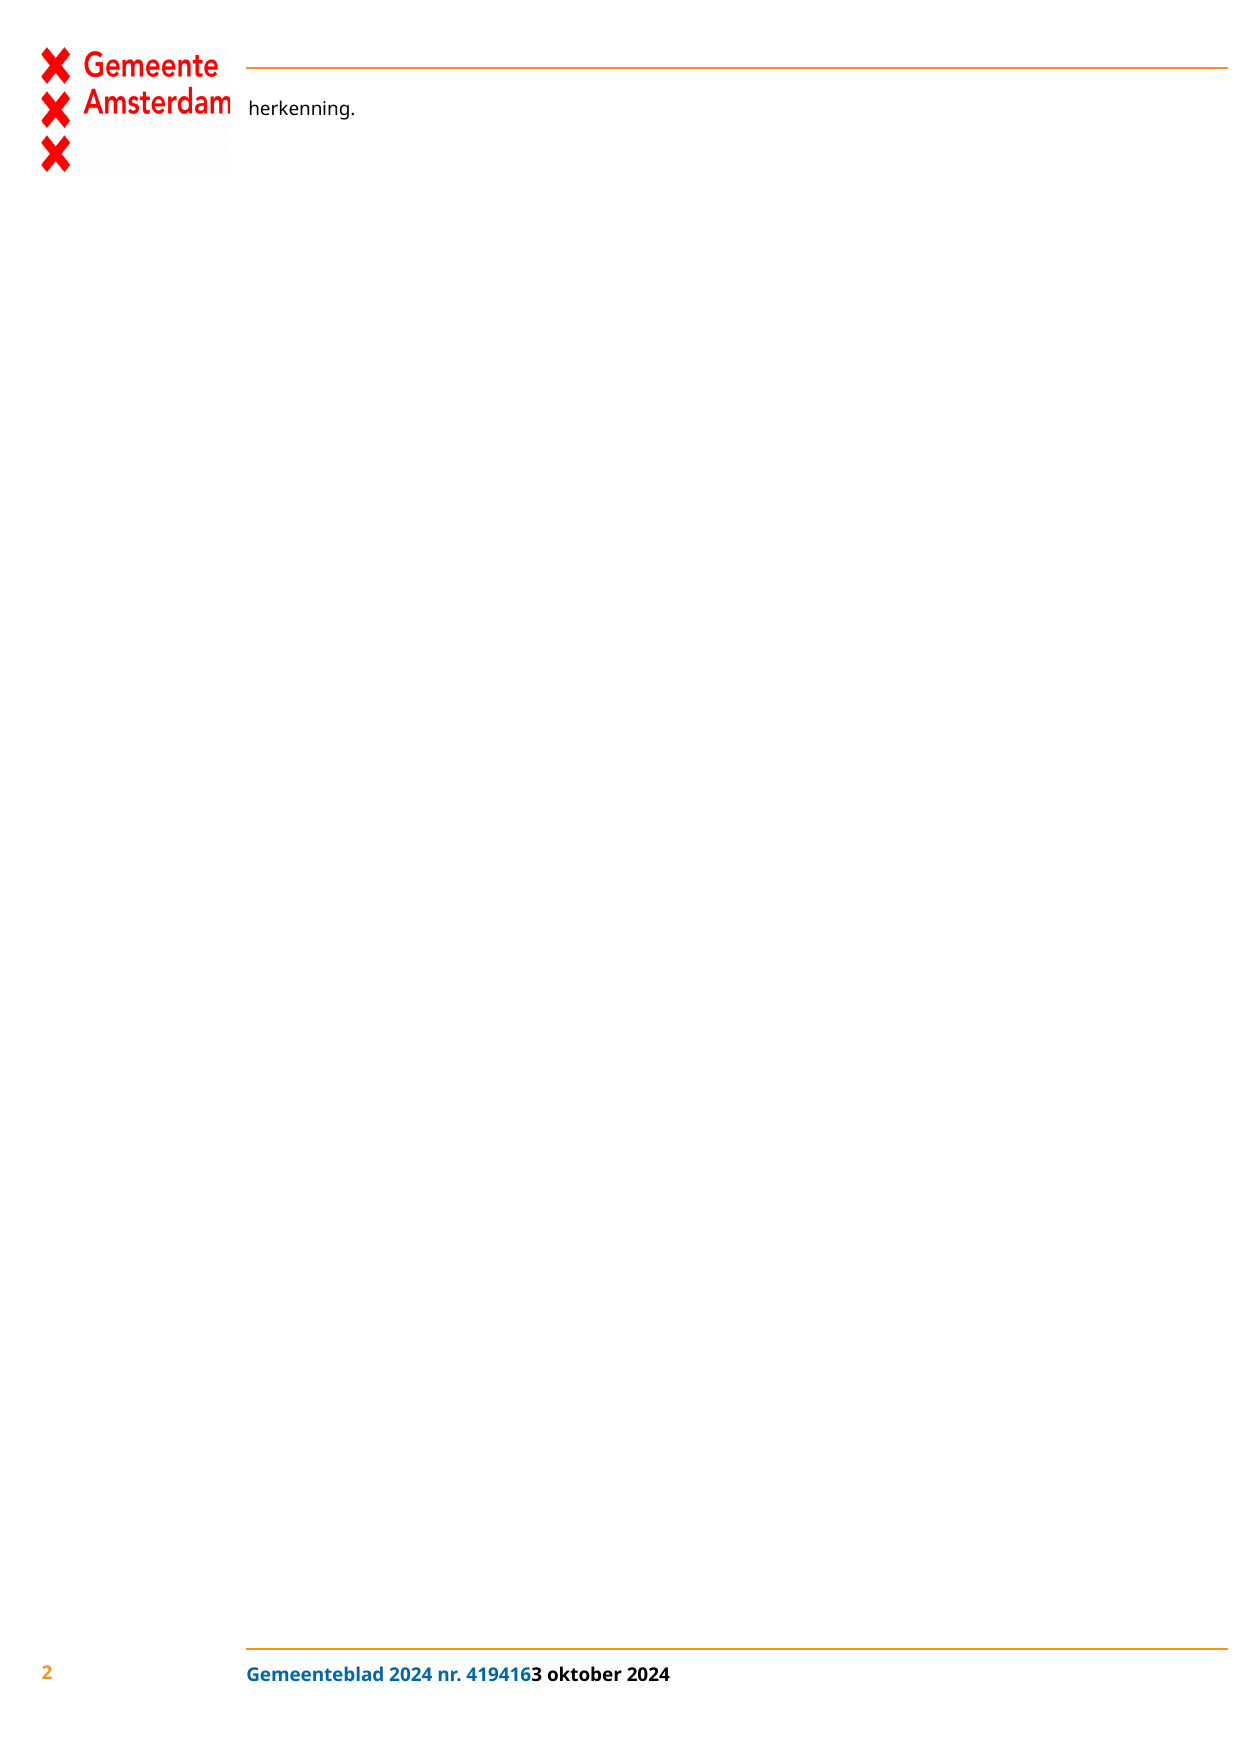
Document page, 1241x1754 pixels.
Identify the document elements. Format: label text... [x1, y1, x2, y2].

text herkenning. [248, 95, 1152, 121]
picture [41, 47, 231, 172]
